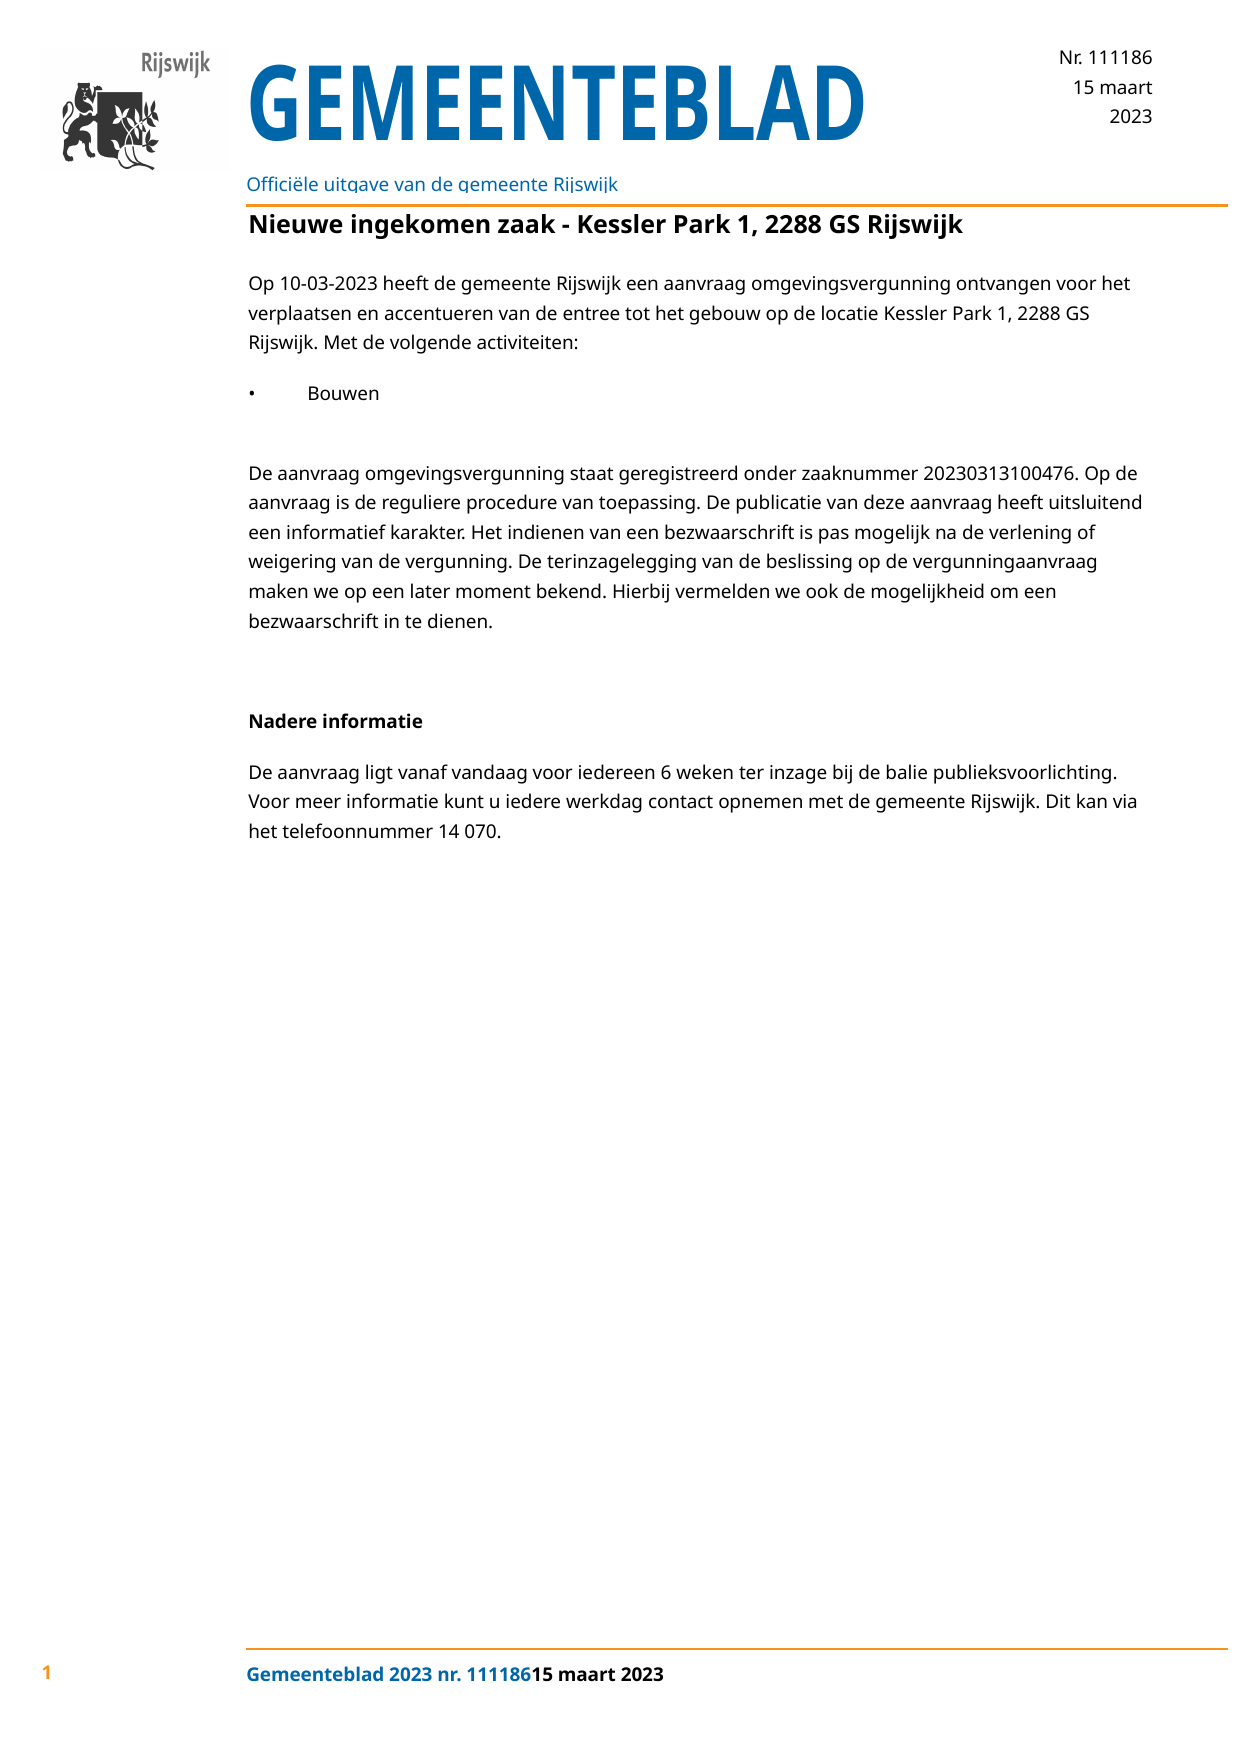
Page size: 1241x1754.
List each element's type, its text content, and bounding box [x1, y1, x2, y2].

text Nadere informatie [248, 709, 1152, 734]
text Op 10-03-2023 heeft de gemeente Rijswijk een aanvraag omgevingsvergunning ontvangen voor het verplaatsen en accentueren van de entree tot het gebouw op de locatie Kessler Park 1, 2288 GS Rijswijk. Met de volgende activiteiten: [248, 270, 1152, 355]
text De aanvraag omgevingsvergunning staat geregistreerd onder zaaknummer 20230313100476. Op de aanvraag is de reguliere procedure van toepassing. De publicatie van deze aanvraag heeft uitsluitend een informatief karakter. Het indienen van een bezwaarschrift is pas mogelijk na de verlening of weigering van de vergunning. De terinzagelegging van de beslissing op de vergunningaanvraag maken we op een later moment bekend. Hierbij vermelden we ook de mogelijkheid om een bezwaarschrift in te dienen. [248, 460, 1152, 633]
list Bouwen [248, 380, 1152, 406]
text De aanvraag ligt vanaf vandaag voor iedereen 6 weken ter inzage bij de balie publieksvoorlichting. Voor meer informatie kunt u iedere werkdag contact opnemen met de gemeente Rijswijk. Dit kan via het telefoonnummer 14 070. [248, 759, 1152, 844]
picture [41, 47, 231, 172]
text Nieuwe ingekomen zaak - Kessler Park 1, 2288 GS Rijswijk [248, 207, 1152, 241]
